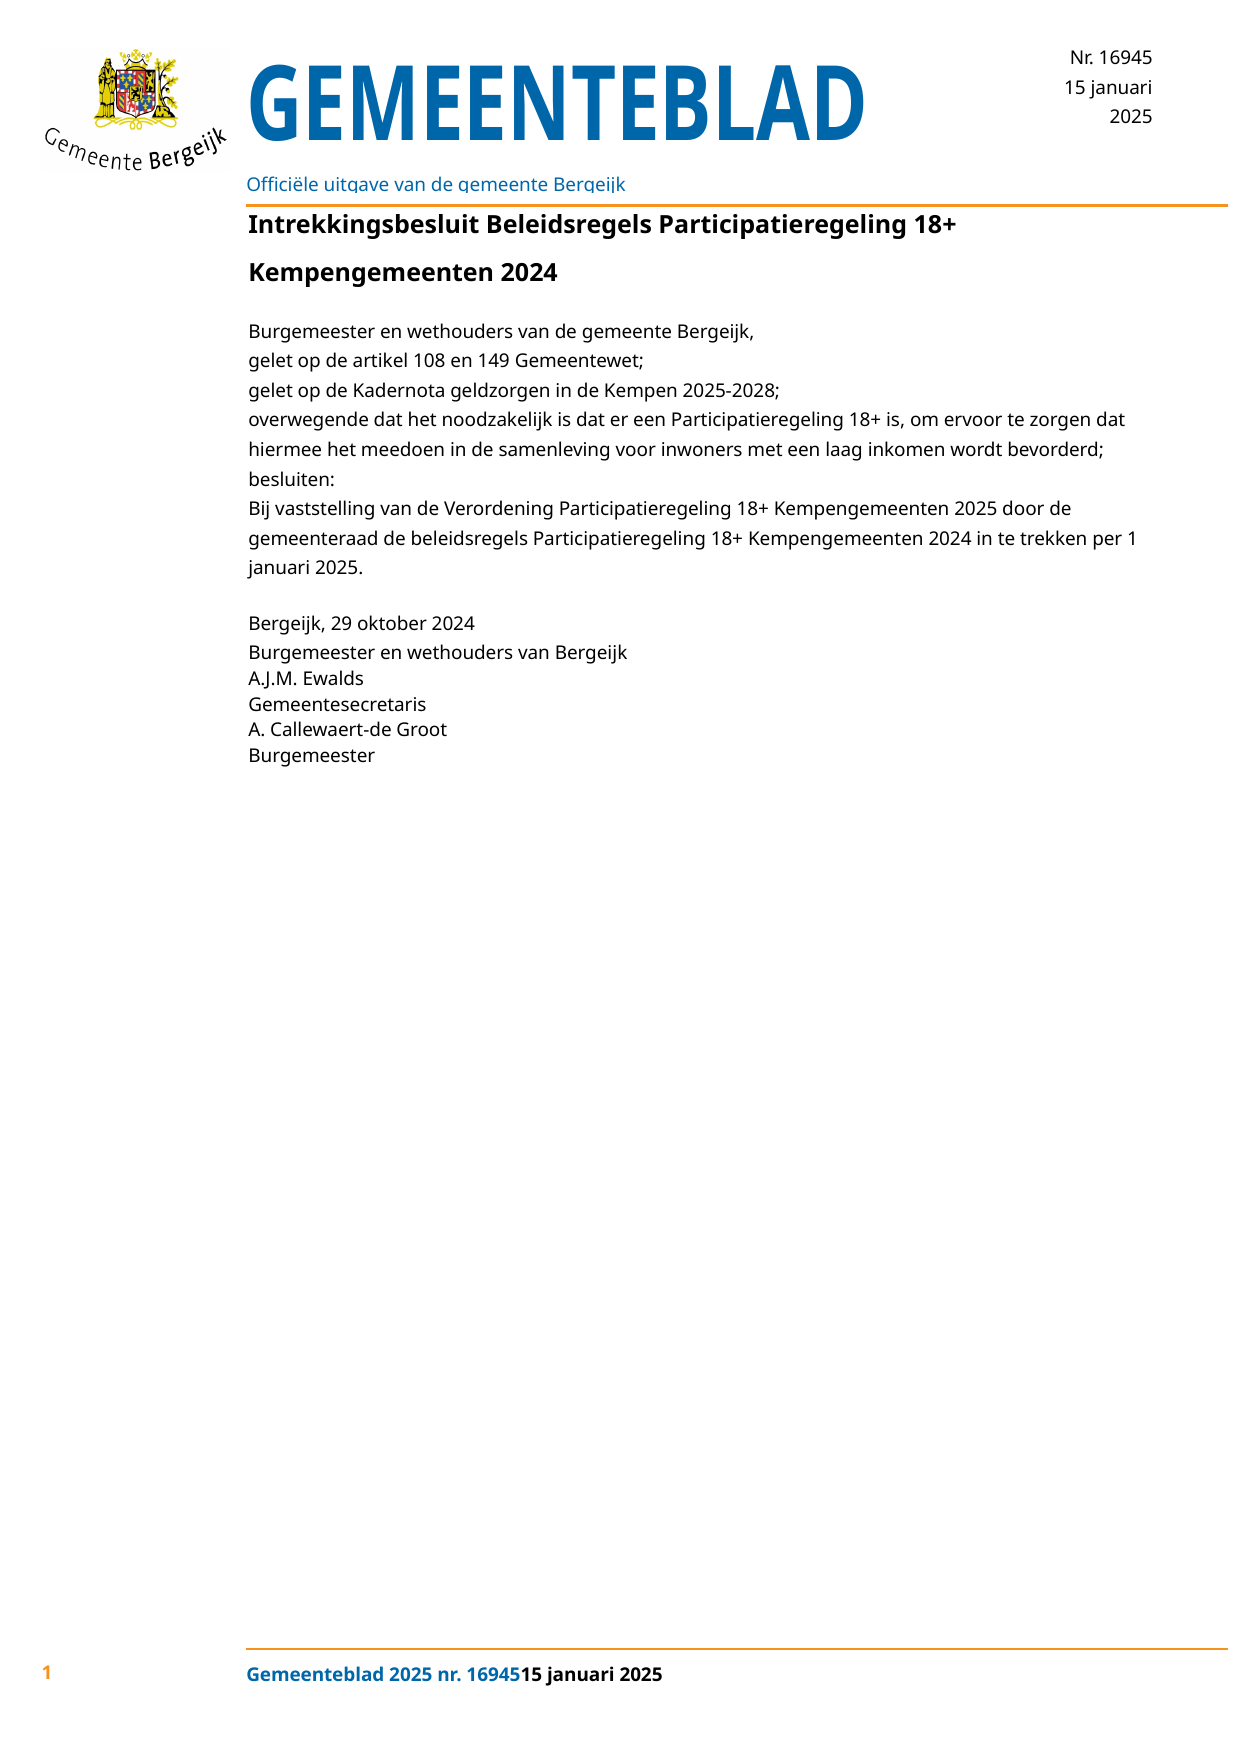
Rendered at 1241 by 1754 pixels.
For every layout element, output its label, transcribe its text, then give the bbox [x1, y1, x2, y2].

text Burgemeester [248, 742, 1152, 768]
text Bij vaststelling van de Verordening Participatieregeling 18+ Kempengemeenten 2025 door de gemeenteraad de beleidsregels Participatieregeling 18+ Kempengemeenten 2024 in te trekken per 1 januari 2025. [248, 495, 1152, 580]
text A. Callewaert-de Groot [248, 717, 1152, 742]
picture [41, 47, 231, 172]
text overwegende dat het noodzakelijk is dat er een Participatieregeling 18+ is, om ervoor te zorgen dat hiermee het meedoen in de samenleving voor inwoners met een laag inkomen wordt bevorderd; [248, 407, 1152, 462]
text Gemeentesecretaris [248, 691, 1152, 717]
text besluiten: [248, 466, 1152, 492]
text Intrekkingsbesluit Beleidsregels Participatieregeling 18+ Kempengemeenten 2024 [248, 207, 1152, 288]
text gelet op de artikel 108 en 149 Gemeentewet; [248, 347, 1152, 373]
text A.J.M. Ewalds [248, 665, 1152, 691]
text Burgemeester en wethouders van Bergeijk [248, 639, 1152, 665]
text gelet op de Kadernota geldzorgen in de Kempen 2025-2028; [248, 377, 1152, 403]
text Burgemeester en wethouders van de gemeente Bergeijk, [248, 318, 1152, 344]
text Bergeijk, 29 oktober 2024 [248, 610, 1152, 636]
